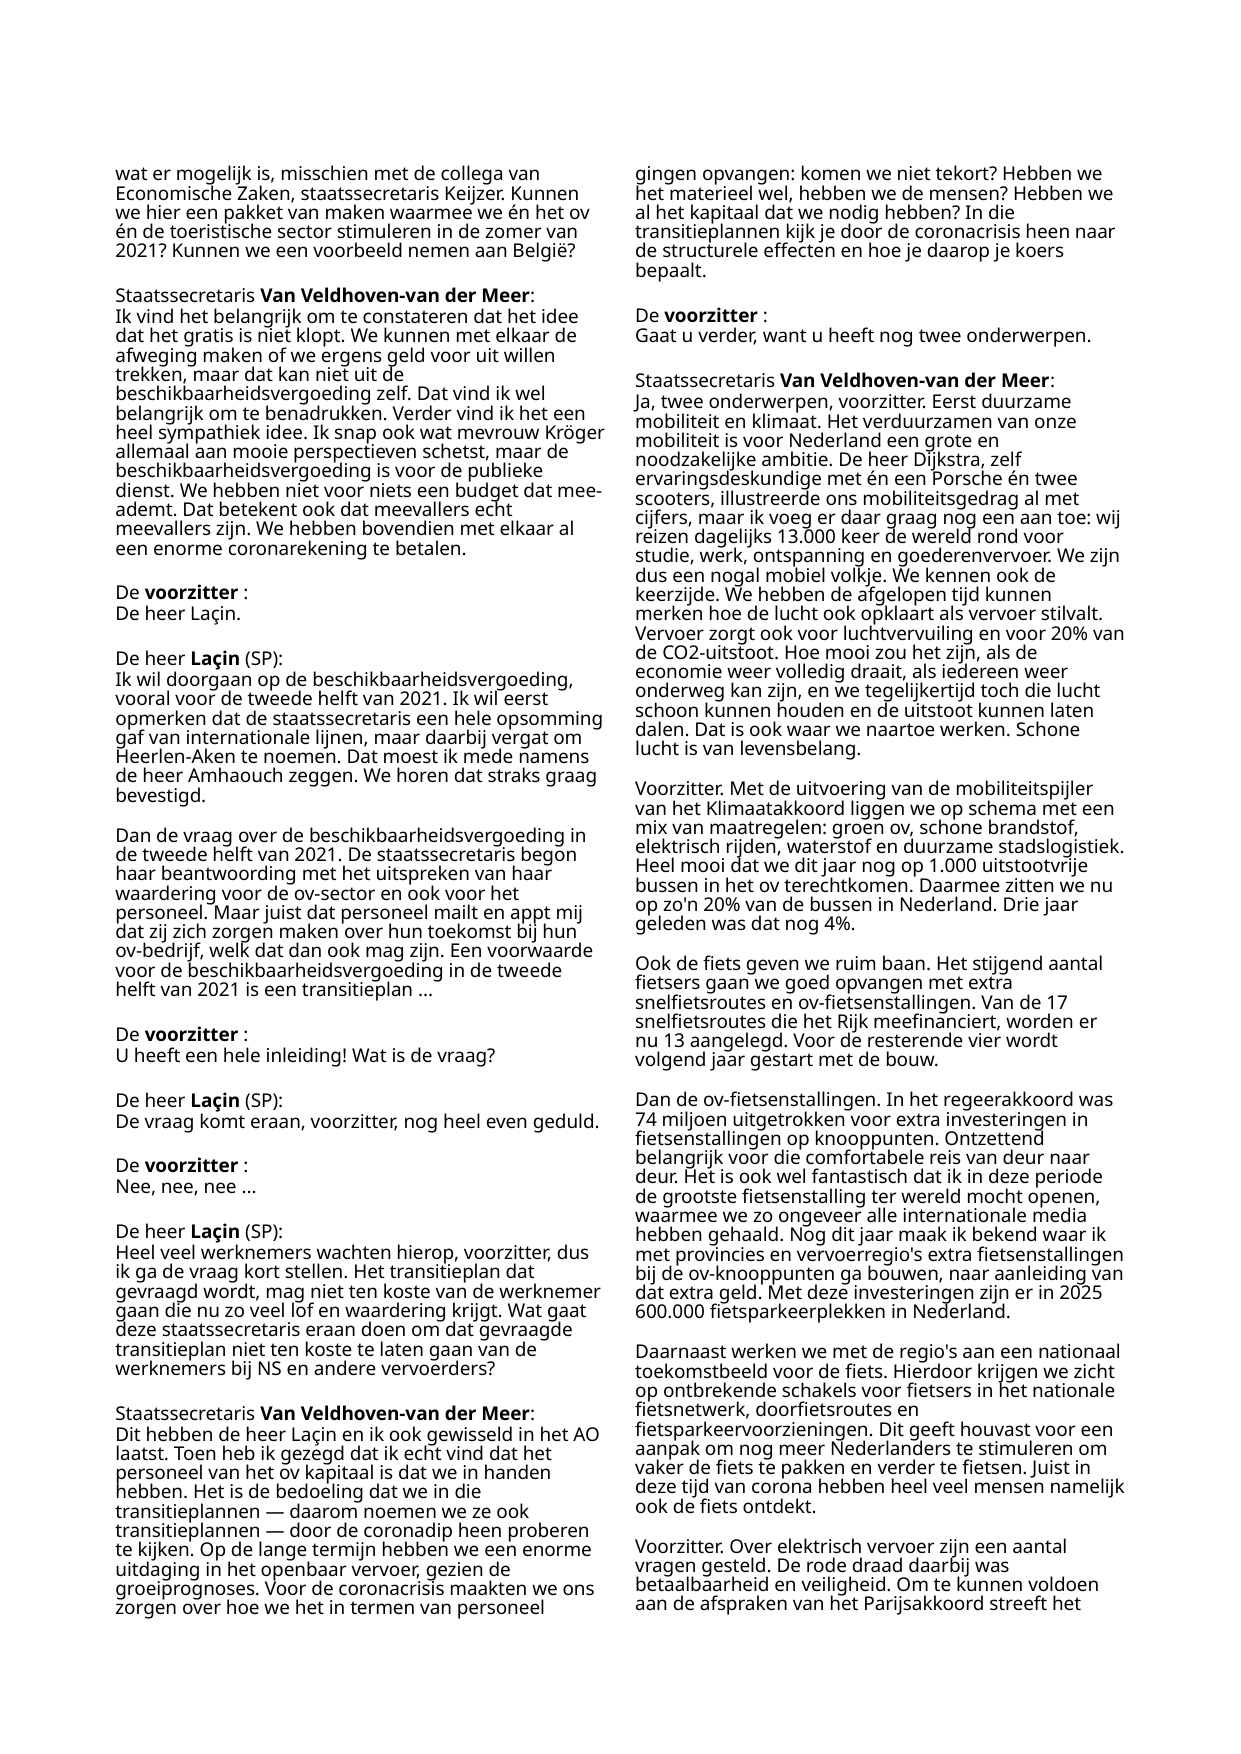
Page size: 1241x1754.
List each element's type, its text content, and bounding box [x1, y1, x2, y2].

text Gaat u verder, want u heeft nog twee onderwerpen. [635, 327, 1125, 347]
text Voorzitter. Met de uitvoering van de mobiliteitspijler van het Klimaatakkoord liggen we op schema met een mix van maatregelen: groen ov, schone brandstof, elektrisch rijden, waterstof en duurzame stadslogistiek. Heel mooi dat we dit jaar nog op 1.000 uitstootvrije bussen in het ov terechtkomen. Daarmee zitten we nu op zo'n 20% van de bussen in Nederland. Drie jaar geleden was dat nog 4%. [635, 780, 1125, 934]
text Dit hebben de heer Laçin en ik ook gewisseld in het AO laatst. Toen heb ik gezegd dat ik echt vind dat het personeel van het ov kapitaal is dat we in handen hebben. Het is de bedoeling dat we in die transitieplannen — daarom noemen we ze ook transitieplannen — door de coronadip heen proberen te kijken. Op de lange termijn hebben we een enorme uitdaging in het openbaar vervoer, gezien de groeiprognoses. Voor de coronacrisis maakten we ons zorgen over hoe we het in termen van personeel [115, 1426, 605, 1618]
text De heer Laçin (SP): [115, 645, 605, 671]
text Nee, nee, nee ... [115, 1178, 605, 1198]
text Ja, twee onderwerpen, voorzitter. Eerst duurzame mobiliteit en klimaat. Het verduurzamen van onze mobiliteit is voor Nederland een grote en noodzakelijke ambitie. De heer Dijkstra, zelf ervaringsdeskundige met én een Porsche én twee scooters, illustreerde ons mobiliteitsgedrag al met cijfers, maar ik voeg er daar graag nog een aan toe: wij reizen dagelijks 13.000 keer de wereld rond voor studie, werk, ontspanning en goederenvervoer. We zijn dus een nogal mobiel volkje. We kennen ook de keerzijde. We hebben de afgelopen tijd kunnen merken hoe de lucht ook opklaart als vervoer stilvalt. Vervoer zorgt ook voor luchtvervuiling en voor 20% van de CO2-uitstoot. Hoe mooi zou het zijn, als de economie weer volledig draait, als iedereen weer onderweg kan zijn, en we tegelijkertijd toch die lucht schoon kunnen houden en de uitstoot kunnen laten dalen. Dat is ook waar we naartoe werken. Schone lucht is van levensbelang. [635, 393, 1125, 759]
text Staatssecretaris Van Veldhoven-van der Meer: [115, 1400, 605, 1426]
text U heeft een hele inleiding! Wat is de vraag? [115, 1047, 605, 1066]
text Dan de vraag over de beschikbaarheidsvergoeding in de tweede helft van 2021. De staatssecretaris begon haar beantwoording met het uitspreken van haar waardering voor de ov-sector en ook voor het personeel. Maar juist dat personeel mailt en appt mij dat zij zich zorgen maken over hun toekomst bij hun ov-bedrijf, welk dat dan ook mag zijn. Een voorwaarde voor de beschikbaarheidsvergoeding in de tweede helft van 2021 is een transitieplan ... [115, 827, 605, 1000]
text Heel veel werknemers wachten hierop, voorzitter, dus ik ga de vraag kort stellen. Het transitieplan dat gevraagd wordt, mag niet ten koste van de werknemer gaan die nu zo veel lof en waardering krijgt. Wat gaat deze staatssecretaris eraan doen om dat gevraagde transitieplan niet ten koste te laten gaan van de werknemers bij NS en andere vervoerders? [115, 1244, 605, 1379]
text Daarnaast werken we met de regio's aan een nationaal toekomstbeeld voor de fiets. Hierdoor krijgen we zicht op ontbrekende schakels voor fietsers in het nationale fietsnetwerk, doorfietsroutes en fietsparkeervoorzieningen. Dit geeft houvast voor een aanpak om nog meer Nederlanders te stimuleren om vaker de fiets te pakken en verder te fietsen. Juist in deze tijd van corona hebben heel veel mensen namelijk ook de fiets ontdekt. [635, 1343, 1125, 1517]
text Dan de ov-fietsenstallingen. In het regeerakkoord was 74 miljoen uitgetrokken voor extra investeringen in fietsenstallingen op knooppunten. Ontzettend belangrijk voor die comfortabele reis van deur naar deur. Het is ook wel fantastisch dat ik in deze periode de grootste fietsenstalling ter wereld mocht openen, waarmee we zo ongeveer alle internationale media hebben gehaald. Nog dit jaar maak ik bekend waar ik met provincies en vervoerregio's extra fietsenstallingen bij de ov-knooppunten ga bouwen, naar aanleiding van dat extra geld. Met deze investeringen zijn er in 2025 600.000 fietsparkeerplekken in Nederland. [635, 1091, 1125, 1323]
text Ik wil doorgaan op de beschikbaarheidsvergoeding, vooral voor de tweede helft van 2021. Ik wil eerst opmerken dat de staatssecretaris een hele opsomming gaf van internationale lijnen, maar daarbij vergat om Heerlen-Aken te noemen. Dat moest ik mede namens de heer Amhaouch zeggen. We horen dat straks graag bevestigd. [115, 671, 605, 806]
text De voorzitter : [635, 302, 1125, 327]
text De voorzitter : [115, 579, 605, 605]
text wat er mogelijk is, misschien met de collega van Economische Zaken, staatssecretaris Keijzer. Kunnen we hier een pakket van maken waarmee we én het ov én de toeristische sector stimuleren in de zomer van 2021? Kunnen we een voorbeeld nemen aan België? [115, 165, 605, 262]
text De vraag komt eraan, voorzitter, nog heel even geduld. [115, 1113, 605, 1132]
text Voorzitter. Over elektrisch vervoer zijn een aantal vragen gesteld. De rode draad daarbij was betaalbaarheid en veiligheid. Om te kunnen voldoen aan de afspraken van het Parijsakkoord streeft het [635, 1538, 1125, 1615]
text De heer Laçin (SP): [115, 1218, 605, 1244]
text Ik vind het belangrijk om te constateren dat het idee dat het gratis is niet klopt. We kunnen met elkaar de afweging maken of we ergens geld voor uit willen trekken, maar dat kan niet uit de beschikbaarheidsvergoeding zelf. Dat vind ik wel belangrijk om te benadrukken. Verder vind ik het een heel sympathiek idee. Ik snap ook wat mevrouw Kröger allemaal aan mooie perspectieven schetst, maar de beschikbaarheidsvergoeding is voor de publieke dienst. We hebben niet voor niets een budget dat mee-ademt. Dat betekent ook dat meevallers echt meevallers zijn. We hebben bovendien met elkaar al een enorme coronarekening te betalen. [115, 308, 605, 559]
text Staatssecretaris Van Veldhoven-van der Meer: [115, 282, 605, 308]
text gingen opvangen: komen we niet tekort? Hebben we het materieel wel, hebben we de mensen? Hebben we al het kapitaal dat we nodig hebben? In die transitieplannen kijk je door de coronacrisis heen naar de structurele effecten en hoe je daarop je koers bepaalt. [635, 165, 1125, 281]
text De heer Laçin (SP): [115, 1087, 605, 1113]
text De voorzitter : [115, 1153, 605, 1178]
text Ook de fiets geven we ruim baan. Het stijgend aantal fietsers gaan we goed opvangen met extra snelfietsroutes en ov-fietsenstallingen. Van de 17 snelfietsroutes die het Rijk meefinanciert, worden er nu 13 aangelegd. Voor de resterende vier wordt volgend jaar gestart met de bouw. [635, 955, 1125, 1071]
text De heer Laçin. [115, 605, 605, 624]
text De voorzitter : [115, 1021, 605, 1047]
text Staatssecretaris Van Veldhoven-van der Meer: [635, 368, 1125, 393]
